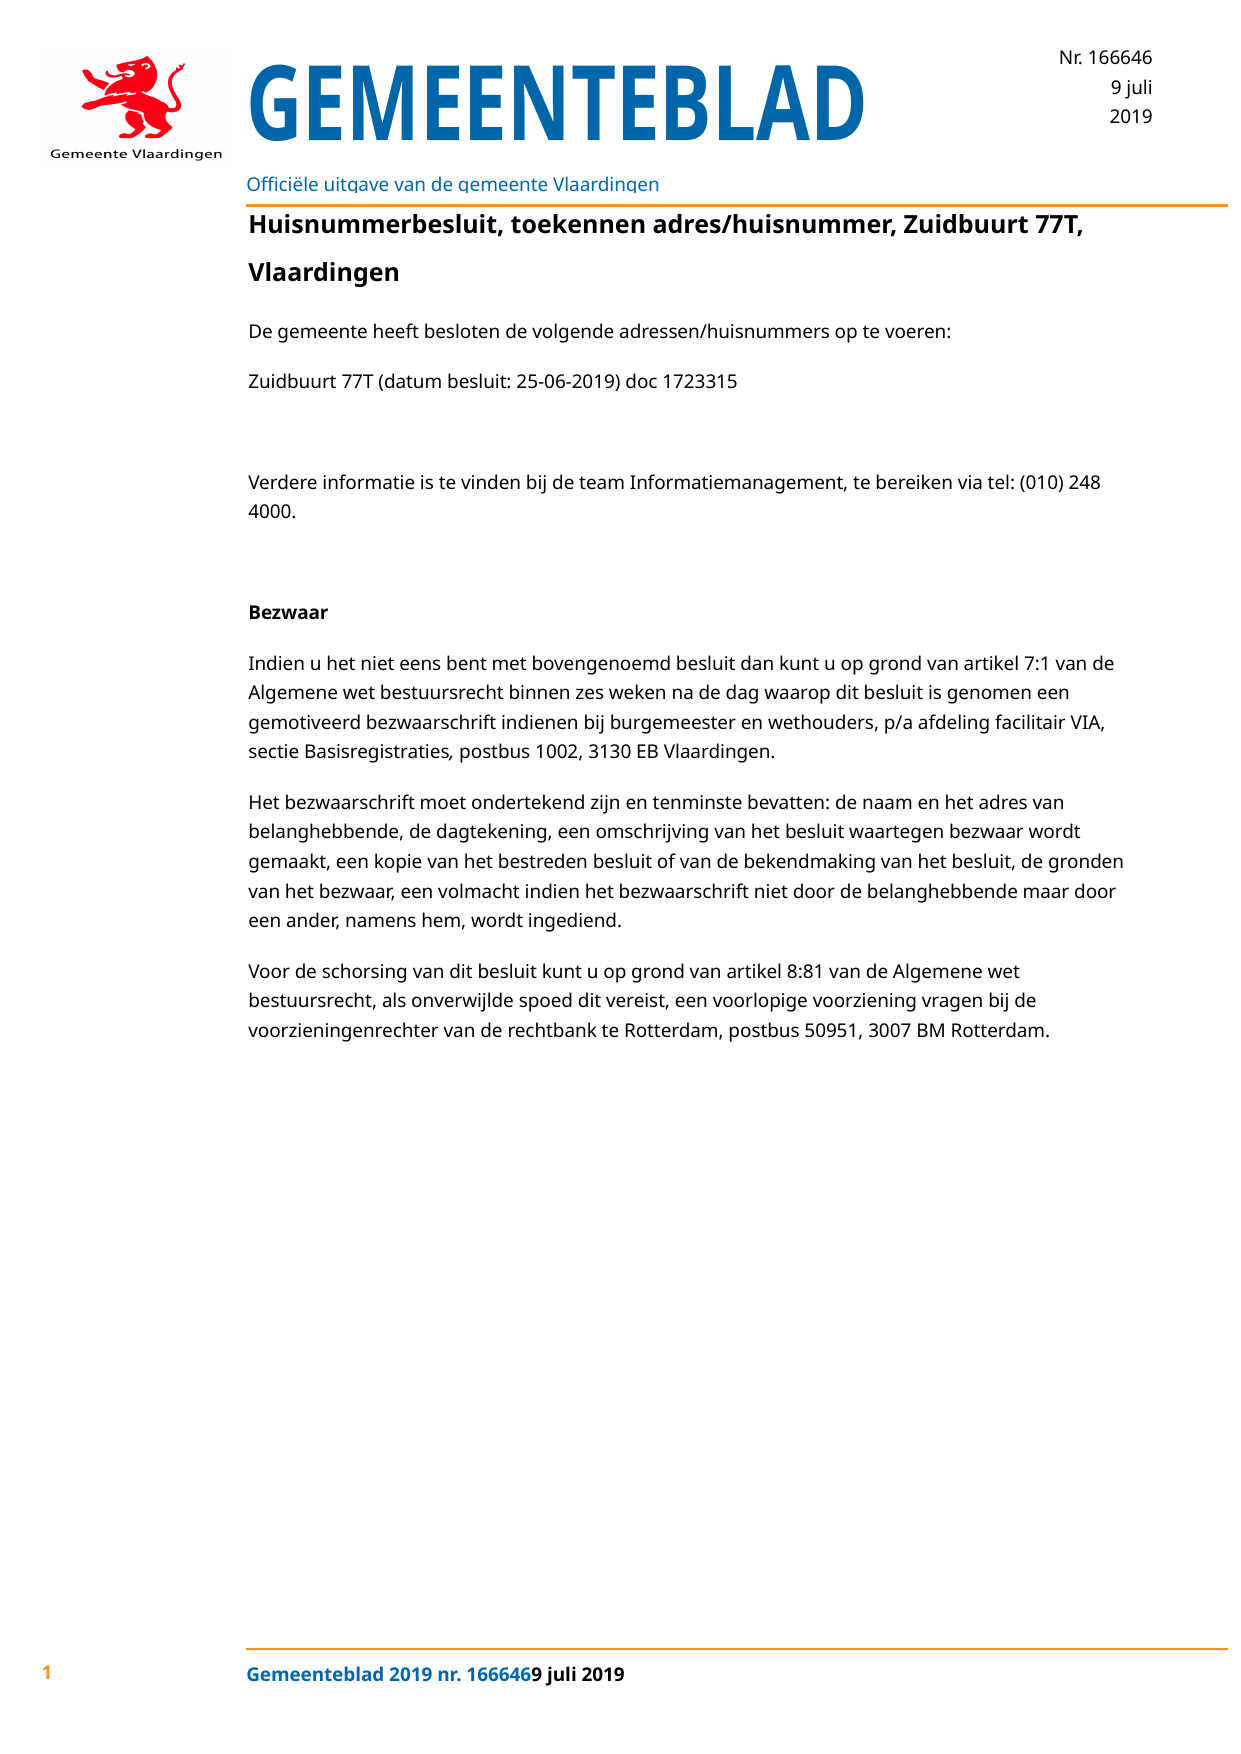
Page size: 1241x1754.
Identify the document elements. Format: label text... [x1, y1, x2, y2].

text Zuidbuurt 77T (datum besluit: 25-06-2019) doc 1723315 [248, 368, 1152, 394]
text Het bezwaarschrift moet ondertekend zijn en tenminste bevatten: de naam en het adres van belanghebbende, de dagtekening, een omschrijving van het besluit waartegen bezwaar wordt gemaakt, een kopie van het bestreden besluit of van de bekendmaking van het besluit, de gronden van het bezwaar, een volmacht indien het bezwaarschrift niet door de belanghebbende maar door een ander, namens hem, wordt ingediend. [248, 789, 1152, 933]
text Huisnummerbesluit, toekennen adres/huisnummer, Zuidbuurt 77T, Vlaardingen [248, 207, 1152, 288]
text Voor de schorsing van dit besluit kunt u op grond van artikel 8:81 van de Algemene wet bestuursrecht, als onverwijlde spoed dit vereist, een voorlopige voorziening vragen bij de voorzieningenrechter van de rechtbank te Rotterdam, postbus 50951, 3007 BM Rotterdam. [248, 958, 1152, 1043]
picture [41, 47, 231, 172]
text Indien u het niet eens bent met bovengenoemd besluit dan kunt u op grond van artikel 7:1 van de Algemene wet bestuursrecht binnen zes weken na de dag waarop dit besluit is genomen een gemotiveerd bezwaarschrift indienen bij burgemeester en wethouders, p/a afdeling facilitair VIA, sectie Basisregistraties, postbus 1002, 3130 EB Vlaardingen. [248, 650, 1152, 764]
text Verdere informatie is te vinden bij de team Informatiemanagement, te bereiken via tel: (010) 248 4000. [248, 469, 1152, 524]
text Bezwaar [248, 599, 1152, 625]
text De gemeente heeft besloten de volgende adressen/huisnummers op te voeren: [248, 318, 1152, 344]
